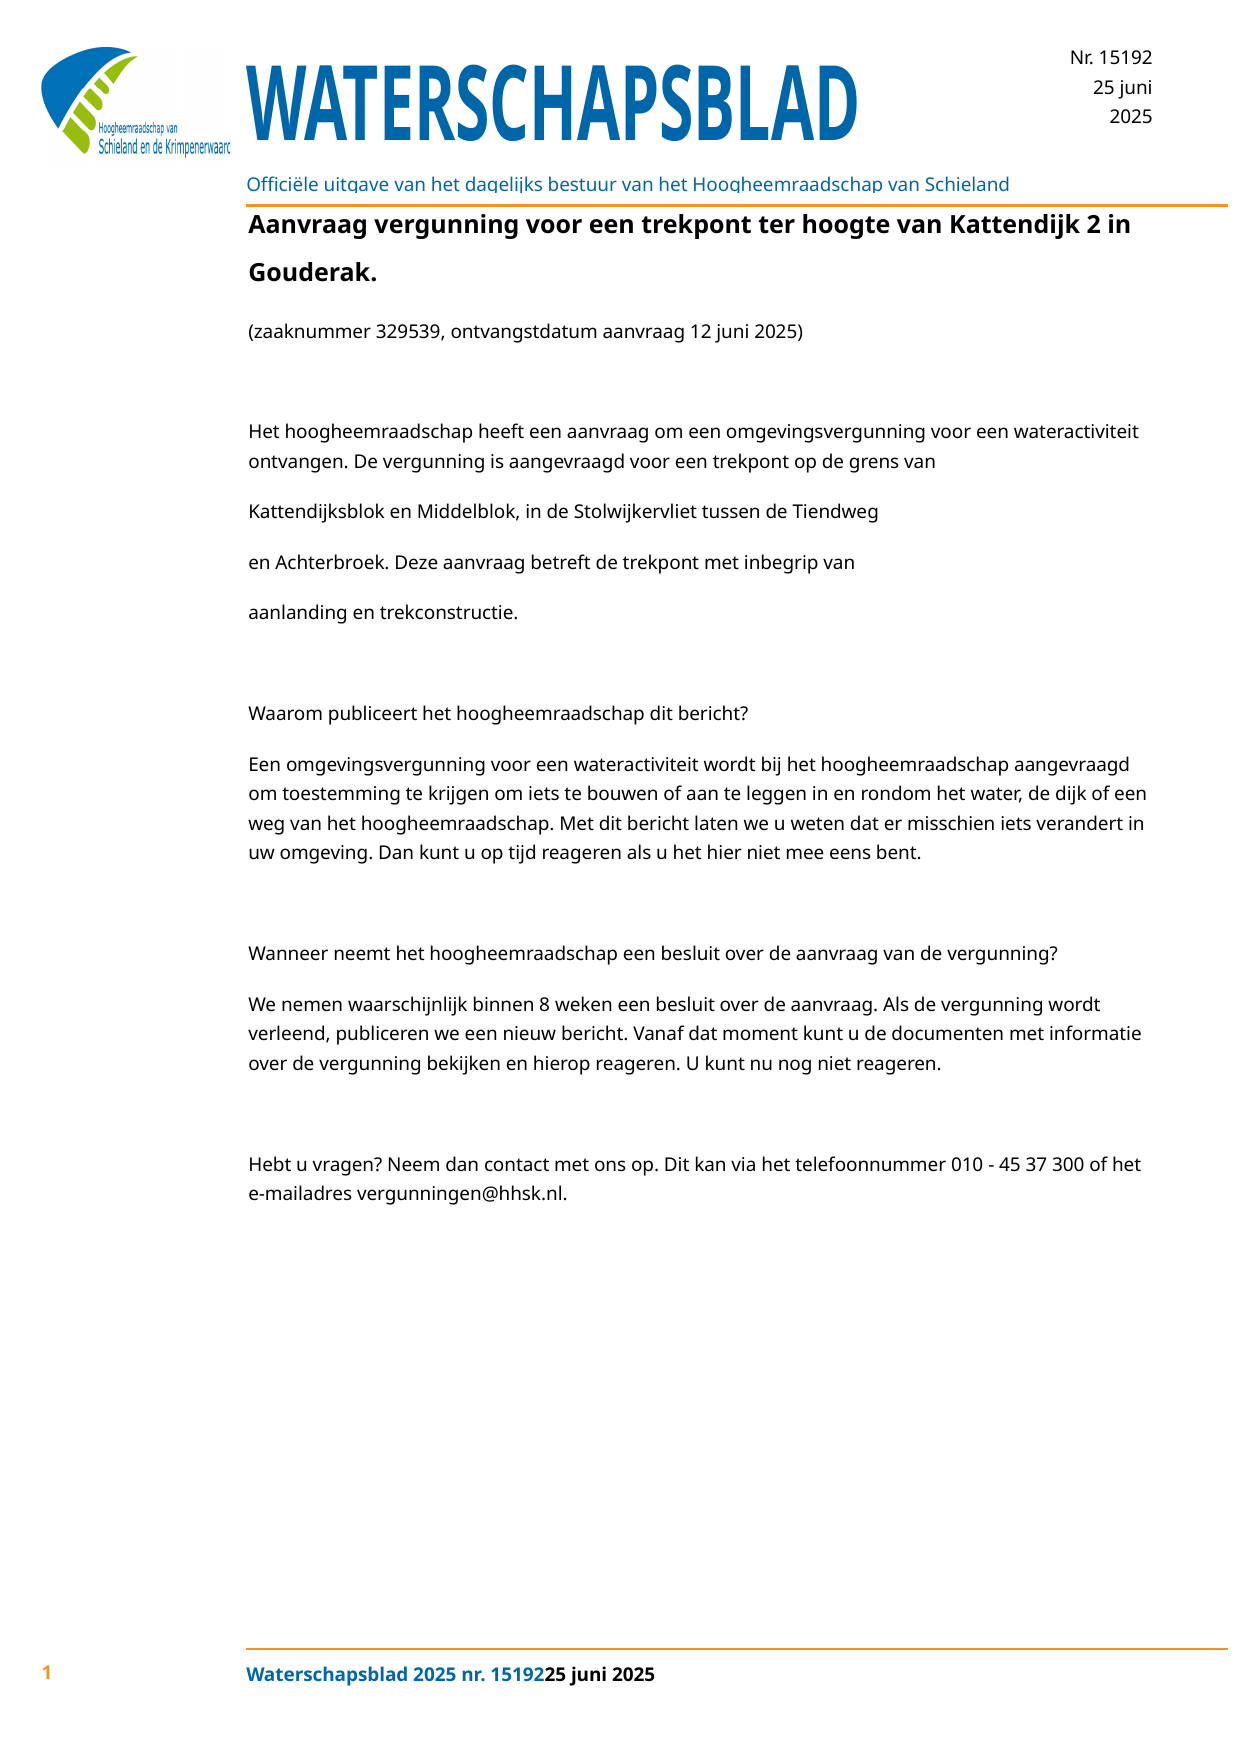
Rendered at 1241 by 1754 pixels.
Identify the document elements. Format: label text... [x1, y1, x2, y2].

text Kattendijksblok en Middelblok, in de Stolwijkervliet tussen de Tiendweg [248, 499, 1152, 524]
text Hebt u vragen? Neem dan contact met ons op. Dit kan via het telefoonnummer 010 - 45 37 300 of het e-mailadres vergunningen@hhsk.nl. [248, 1151, 1152, 1206]
picture [41, 47, 231, 172]
text Waarom publiceert het hoogheemraadschap dit bericht? [248, 700, 1152, 726]
text Wanneer neemt het hoogheemraadschap een besluit over de aanvraag van de vergunning? [248, 940, 1152, 966]
text Het hoogheemraadschap heeft een aanvraag om een omgevingsvergunning voor een wateractiviteit ontvangen. De vergunning is aangevraagd voor een trekpont op de grens van [248, 419, 1152, 474]
text en Achterbroek. Deze aanvraag betreft de trekpont met inbegrip van [248, 549, 1152, 575]
text We nemen waarschijnlijk binnen 8 weken een besluit over de aanvraag. Als de vergunning wordt verleend, publiceren we een nieuw bericht. Vanaf dat moment kunt u de documenten met informatie over de vergunning bekijken en hierop reageren. U kunt nu nog niet reageren. [248, 991, 1152, 1076]
text aanlanding en trekconstructie. [248, 599, 1152, 625]
text Aanvraag vergunning voor een trekpont ter hoogte van Kattendijk 2 in Gouderak. [248, 207, 1152, 288]
text (zaaknummer 329539, ontvangstdatum aanvraag 12 juni 2025) [248, 318, 1152, 344]
text Een omgevingsvergunning voor een wateractiviteit wordt bij het hoogheemraadschap aangevraagd om toestemming te krijgen om iets te bouwen of aan te leggen in en rondom het water, de dijk of een weg van het hoogheemraadschap. Met dit bericht laten we u weten dat er misschien iets verandert in uw omgeving. Dan kunt u op tijd reageren als u het hier niet mee eens bent. [248, 751, 1152, 865]
